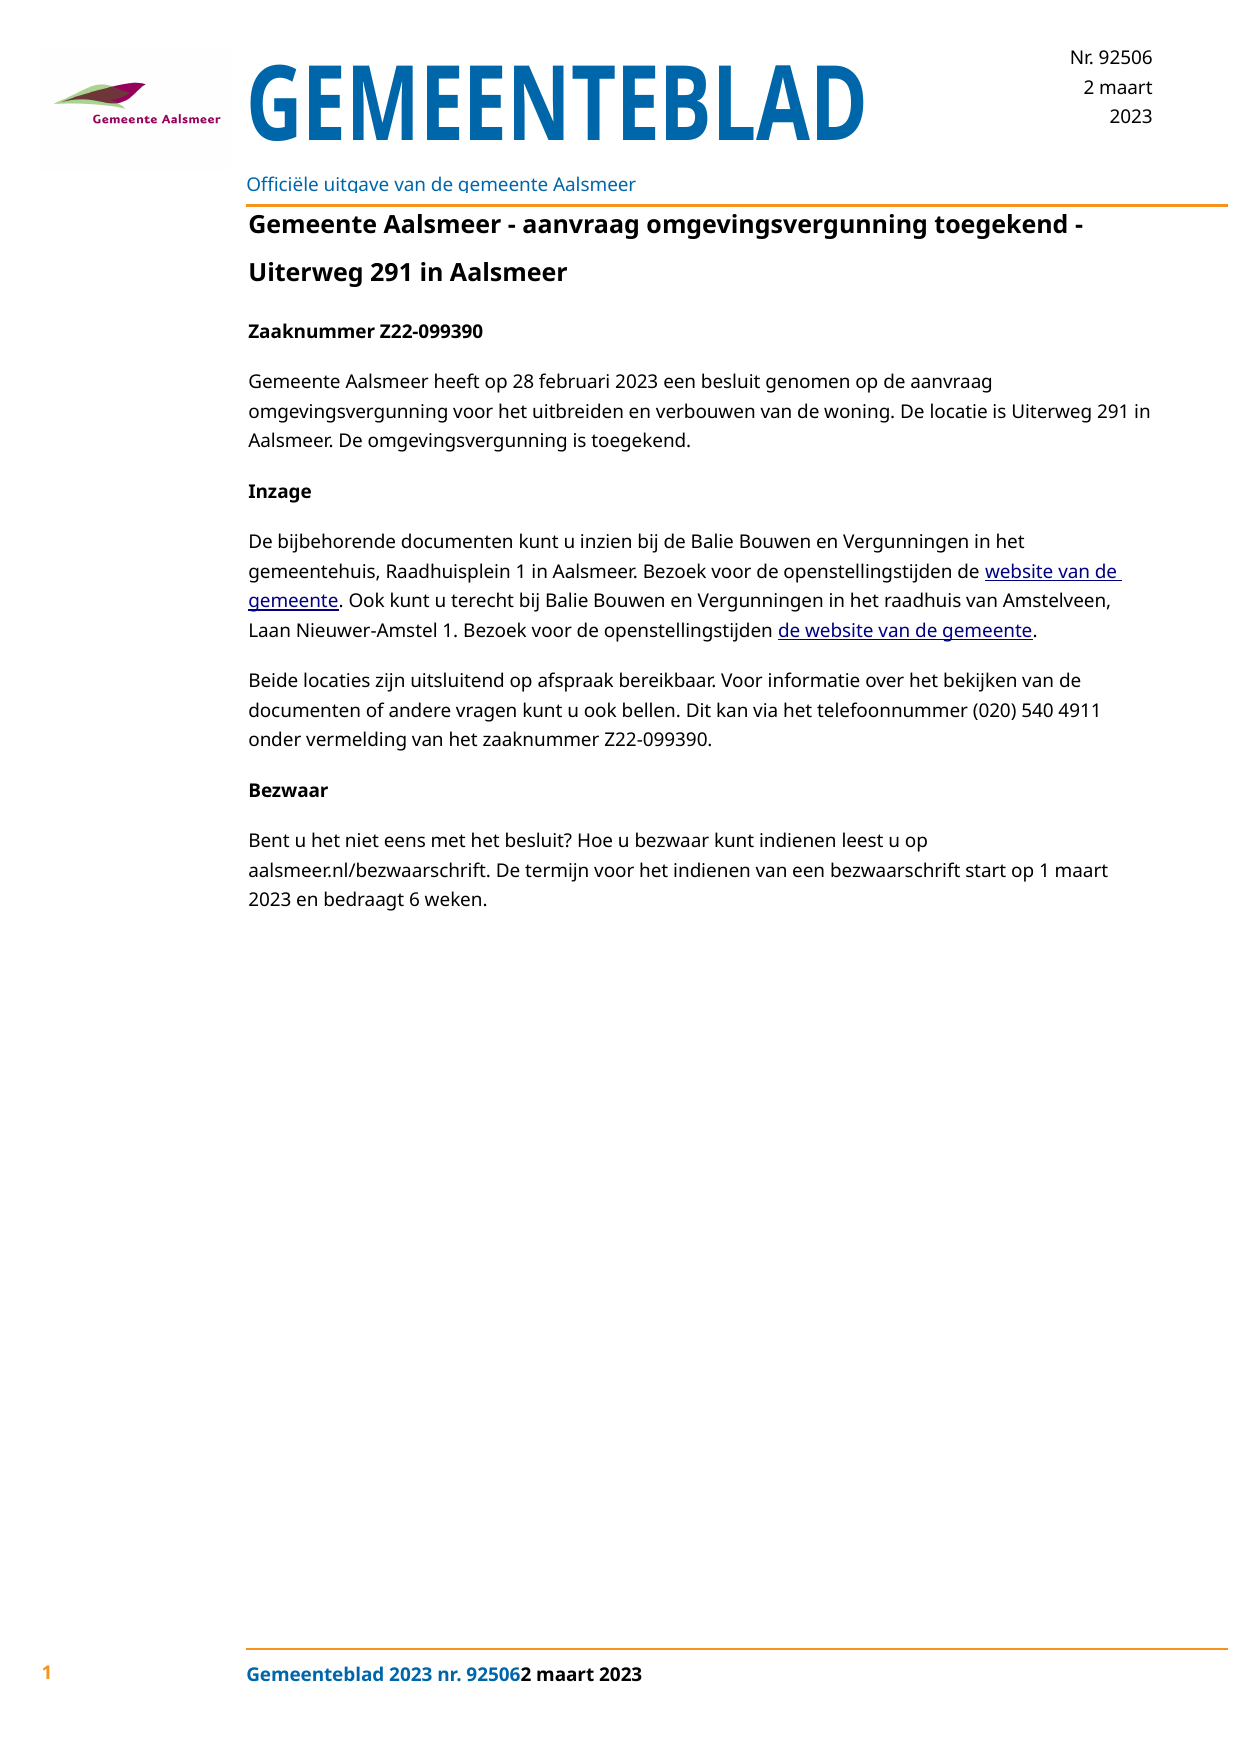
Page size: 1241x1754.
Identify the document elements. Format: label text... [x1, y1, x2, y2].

text Gemeente Aalsmeer - aanvraag omgevingsvergunning toegekend - Uiterweg 291 in Aalsmeer [248, 207, 1152, 288]
text De bijbehorende documenten kunt u inzien bij de Balie Bouwen en Vergunningen in het gemeentehuis, Raadhuisplein 1 in Aalsmeer. Bezoek voor de openstellingstijden de website van de gemeente. Ook kunt u terecht bij Balie Bouwen en Vergunningen in het raadhuis van Amstelveen, Laan Nieuwer-Amstel 1. Bezoek voor de openstellingstijden de website van de gemeente. [248, 528, 1152, 643]
picture [41, 47, 231, 172]
text Bezwaar [248, 777, 1152, 803]
text Gemeente Aalsmeer heeft op 28 februari 2023 een besluit genomen op de aanvraag omgevingsvergunning voor het uitbreiden en verbouwen van de woning. De locatie is Uiterweg 291 in Aalsmeer. De omgevingsvergunning is toegekend. [248, 368, 1152, 453]
text Inzage [248, 478, 1152, 504]
text Bent u het niet eens met het besluit? Hoe u bezwaar kunt indienen leest u op aalsmeer.nl/bezwaarschrift. De termijn voor het indienen van een bezwaarschrift start op 1 maart 2023 en bedraagt 6 weken. [248, 827, 1152, 912]
text Zaaknummer Z22-099390 [248, 318, 1152, 344]
text Beide locaties zijn uitsluitend op afspraak bereikbaar. Voor informatie over het bekijken van de documenten of andere vragen kunt u ook bellen. Dit kan via het telefoonnummer (020) 540 4911 onder vermelding van het zaaknummer Z22-099390. [248, 667, 1152, 752]
